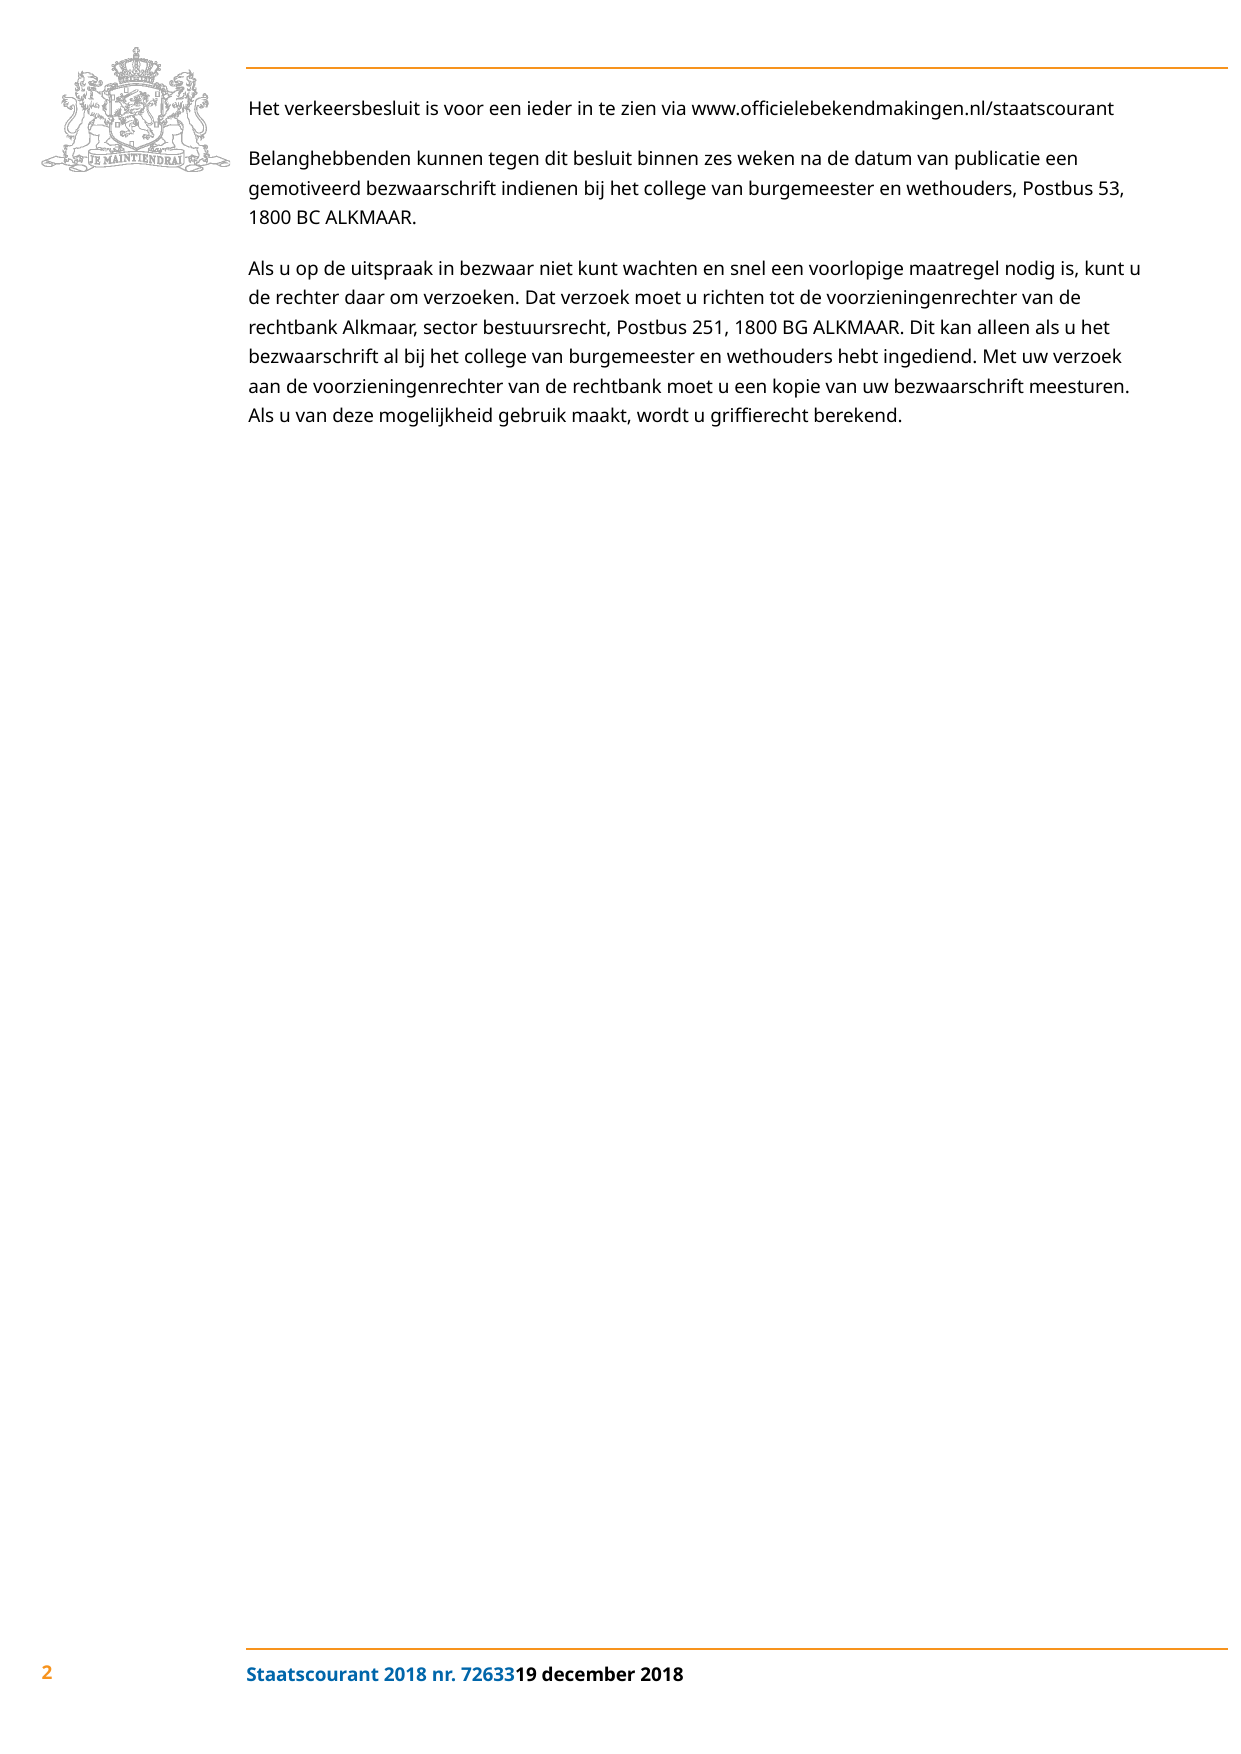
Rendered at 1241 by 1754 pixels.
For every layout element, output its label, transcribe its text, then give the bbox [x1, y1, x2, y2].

text Als u op de uitspraak in bezwaar niet kunt wachten en snel een voorlopige maatregel nodig is, kunt u de rechter daar om verzoeken. Dat verzoek moet u richten tot de voorzieningenrechter van de rechtbank Alkmaar, sector bestuursrecht, Postbus 251, 1800 BG ALKMAAR. Dit kan alleen als u het bezwaarschrift al bij het college van burgemeester en wethouders hebt ingediend. Met uw verzoek aan de voorzieningenrechter van de rechtbank moet u een kopie van uw bezwaarschrift meesturen. Als u van deze mogelijkheid gebruik maakt, wordt u griffierecht berekend. [248, 255, 1152, 428]
picture [41, 47, 231, 172]
text Het verkeersbesluit is voor een ieder in te zien via www.officielebekendmakingen.nl/staatscourant [248, 95, 1152, 121]
text Belanghebbenden kunnen tegen dit besluit binnen zes weken na de datum van publicatie een gemotiveerd bezwaarschrift indienen bij het college van burgemeester en wethouders, Postbus 53, 1800 BC ALKMAAR. [248, 145, 1152, 230]
